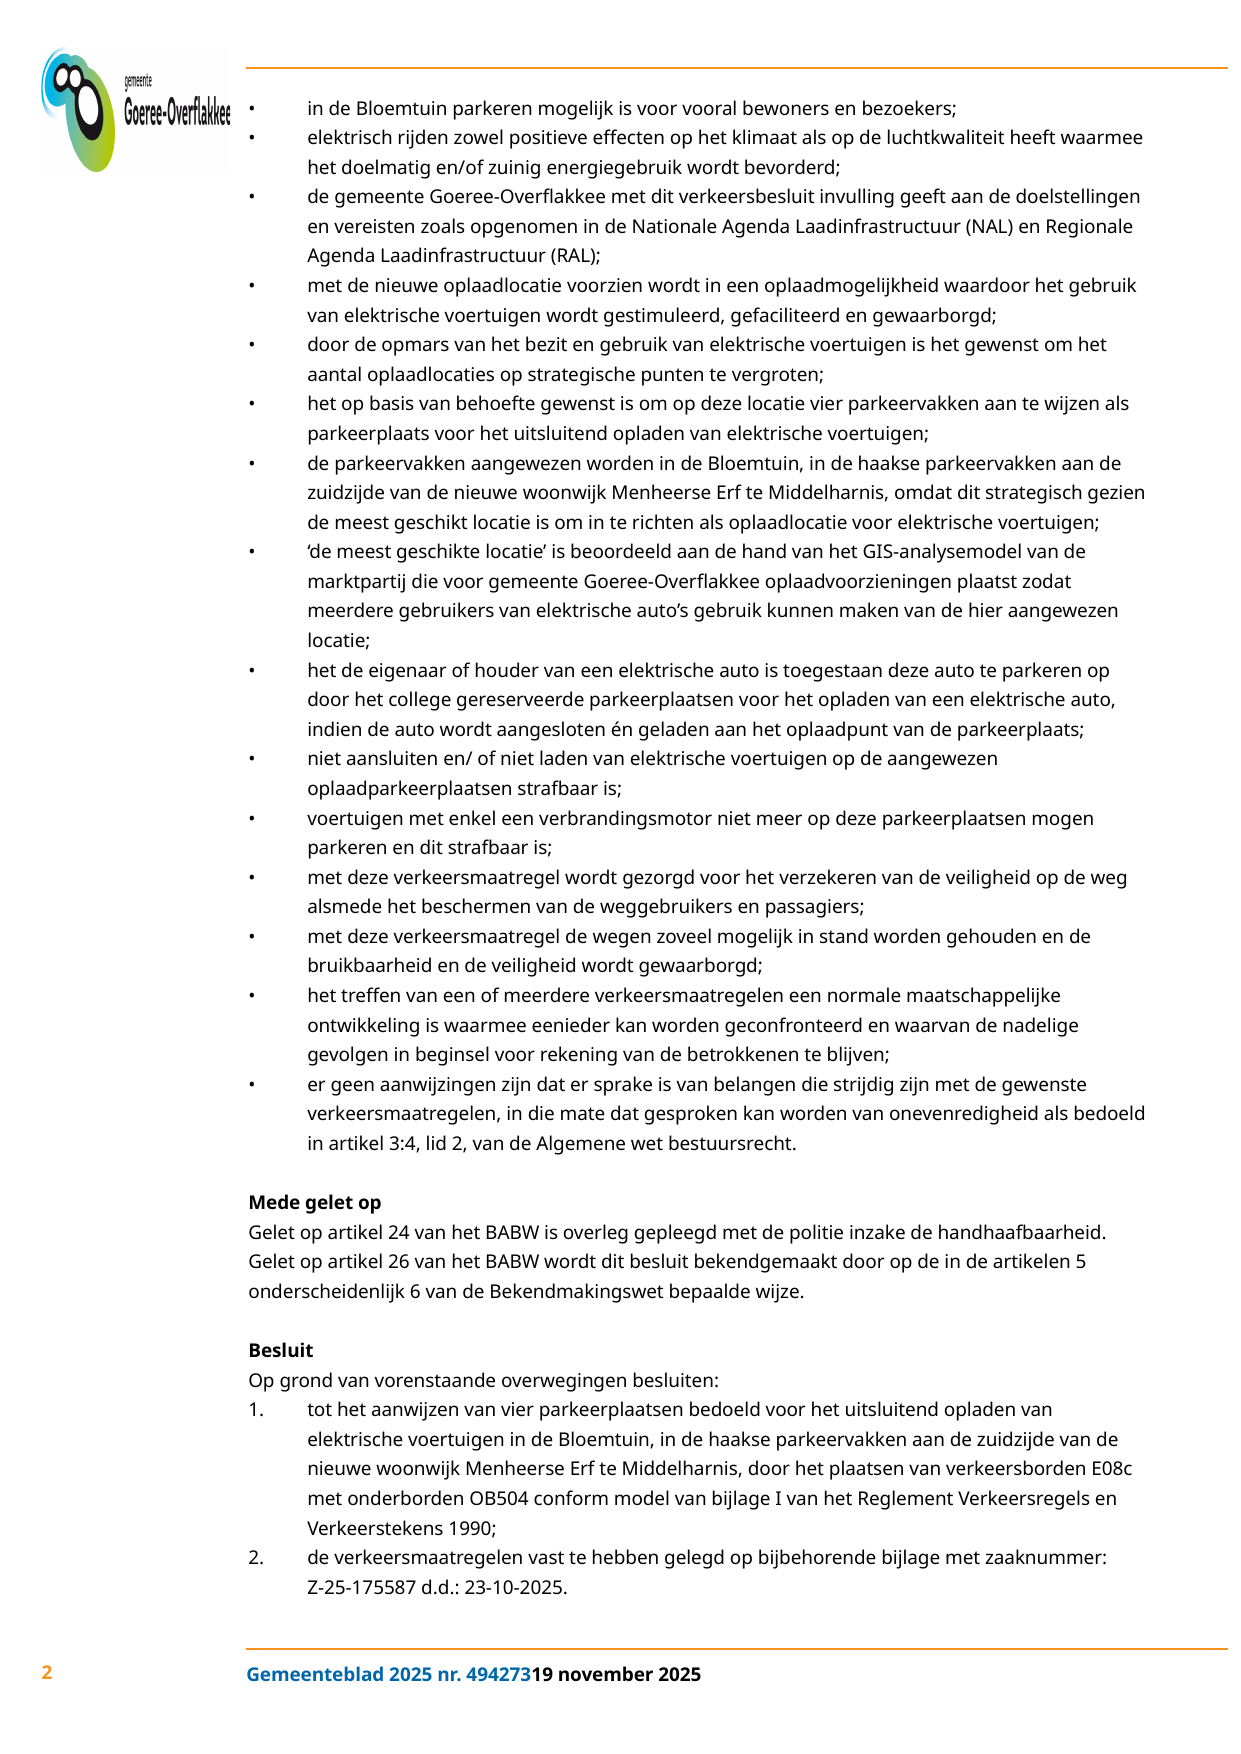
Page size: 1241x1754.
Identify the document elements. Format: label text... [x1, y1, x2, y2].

list de verkeersmaatregelen vast te hebben gelegd op bijbehorende bijlage met zaaknummer: [248, 1544, 1152, 1570]
text Op grond van vorenstaande overwegingen besluiten: [248, 1367, 1152, 1393]
list Z-25-175587 d.d.: 23-10-2025. [248, 1574, 1152, 1600]
list met deze verkeersmaatregel de wegen zoveel mogelijk in stand worden gehouden en de bruikbaarheid en de veiligheid wordt gewaarborgd; [248, 923, 1152, 978]
list het de eigenaar of houder van een elektrische auto is toegestaan deze auto te parkeren op door het college gereserveerde parkeerplaatsen voor het opladen van een elektrische auto, indien de auto wordt aangesloten én geladen aan het oplaadpunt van de parkeerplaats; [248, 657, 1152, 742]
list door de opmars van het bezit en gebruik van elektrische voertuigen is het gewenst om het aantal oplaadlocaties op strategische punten te vergroten; [248, 331, 1152, 387]
list er geen aanwijzingen zijn dat er sprake is van belangen die strijdig zijn met de gewenste verkeersmaatregelen, in die mate dat gesproken kan worden van onevenredigheid als bedoeld in artikel 3:4, lid 2, van de Algemene wet bestuursrecht. [248, 1071, 1152, 1156]
list met deze verkeersmaatregel wordt gezorgd voor het verzekeren van de veiligheid op de weg alsmede het beschermen van de weggebruikers en passagiers; [248, 864, 1152, 919]
text Gelet op artikel 26 van het BABW wordt dit besluit bekendgemaakt door op de in de artikelen 5 onderscheidenlijk 6 van de Bekendmakingswet bepaalde wijze. [248, 1248, 1152, 1304]
list in de Bloemtuin parkeren mogelijk is voor vooral bewoners en bezoekers; [248, 95, 1152, 121]
list tot het aanwijzen van vier parkeerplaatsen bedoeld voor het uitsluitend opladen van elektrische voertuigen in de Bloemtuin, in de haakse parkeervakken aan de zuidzijde van de nieuwe woonwijk Menheerse Erf te Middelharnis, door het plaatsen van verkeersborden E08c met onderborden OB504 conform model van bijlage I van het Reglement Verkeersregels en Verkeerstekens 1990; [248, 1396, 1152, 1541]
text Gelet op artikel 24 van het BABW is overleg gepleegd met de politie inzake de handhaafbaarheid. [248, 1219, 1152, 1245]
list ‘de meest geschikte locatie’ is beoordeeld aan de hand van het GIS-analysemodel van de marktpartij die voor gemeente Goeree-Overflakkee oplaadvoorzieningen plaatst zodat meerdere gebruikers van elektrische auto’s gebruik kunnen maken van de hier aangewezen locatie; [248, 538, 1152, 653]
picture [41, 47, 231, 172]
list niet aansluiten en/ of niet laden van elektrische voertuigen op de aangewezen oplaadparkeerplaatsen strafbaar is; [248, 746, 1152, 801]
text Mede gelet op [248, 1189, 1152, 1215]
list elektrisch rijden zowel positieve effecten op het klimaat als op de luchtkwaliteit heeft waarmee het doelmatig en/of zuinig energiegebruik wordt bevorderd; [248, 124, 1152, 180]
list de gemeente Goeree-Overflakkee met dit verkeersbesluit invulling geeft aan de doelstellingen en vereisten zoals opgenomen in de Nationale Agenda Laadinfrastructuur (NAL) en Regionale Agenda Laadinfrastructuur (RAL); [248, 183, 1152, 268]
list de parkeervakken aangewezen worden in de Bloemtuin, in de haakse parkeervakken aan de zuidzijde van de nieuwe woonwijk Menheerse Erf te Middelharnis, omdat dit strategisch gezien de meest geschikt locatie is om in te richten als oplaadlocatie voor elektrische voertuigen; [248, 450, 1152, 535]
text Besluit [248, 1337, 1152, 1363]
list het op basis van behoefte gewenst is om op deze locatie vier parkeervakken aan te wijzen als parkeerplaats voor het uitsluitend opladen van elektrische voertuigen; [248, 391, 1152, 446]
list het treffen van een of meerdere verkeersmaatregelen een normale maatschappelijke ontwikkeling is waarmee eenieder kan worden geconfronteerd en waarvan de nadelige gevolgen in beginsel voor rekening van de betrokkenen te blijven; [248, 982, 1152, 1067]
list met de nieuwe oplaadlocatie voorzien wordt in een oplaadmogelijkheid waardoor het gebruik van elektrische voertuigen wordt gestimuleerd, gefaciliteerd en gewaarborgd; [248, 272, 1152, 328]
list voertuigen met enkel een verbrandingsmotor niet meer op deze parkeerplaatsen mogen parkeren en dit strafbaar is; [248, 805, 1152, 860]
